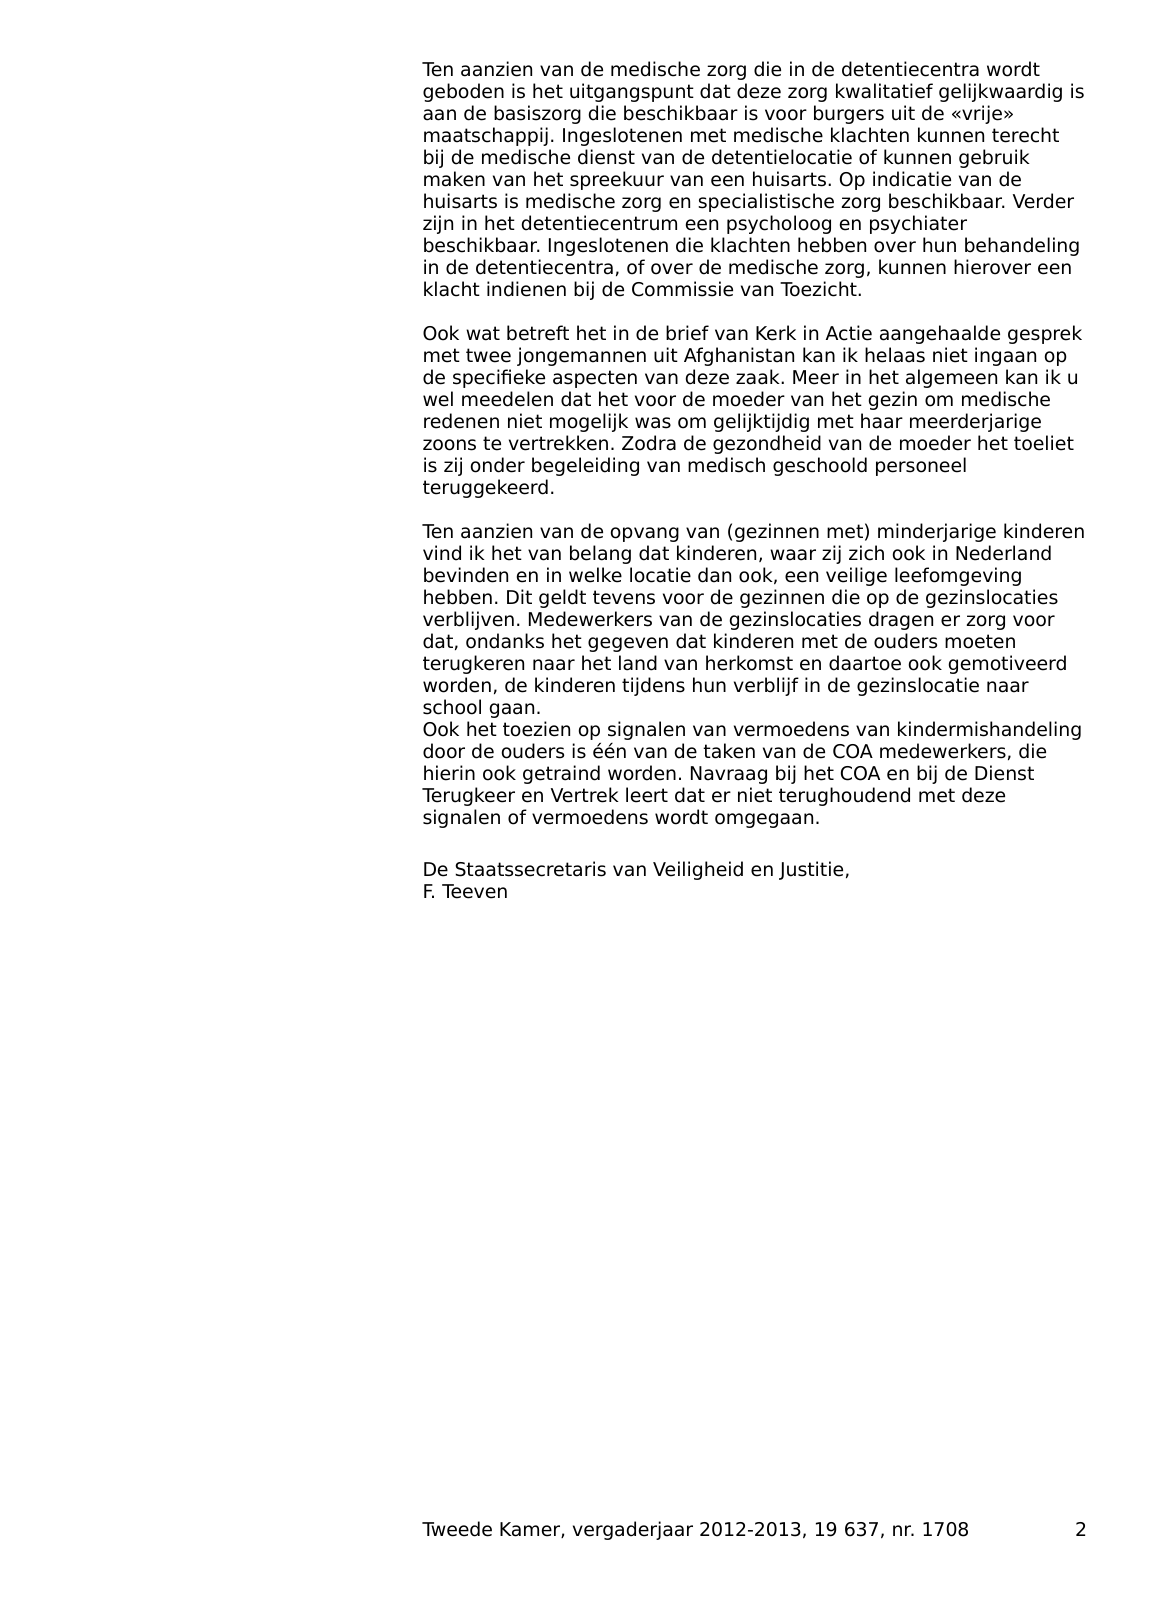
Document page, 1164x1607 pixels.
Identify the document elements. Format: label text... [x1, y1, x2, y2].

text Ook wat betreft het in de brief van Kerk in Actie aangehaalde gesprek met twee jongemannen uit Afghanistan kan ik helaas niet ingaan op de specifieke aspecten van deze zaak. Meer in het algemeen kan ik u wel meedelen dat het voor de moeder van het gezin om medische redenen niet mogelijk was om gelijktijdig met haar meerderjarige zoons te vertrekken. Zodra de gezondheid van de moeder het toeliet is zij onder begeleiding van medisch geschoold personeel teruggekeerd. [422, 323, 1087, 499]
text Ook het toezien op signalen van vermoedens van kindermishandeling door de ouders is één van de taken van de COA medewerkers, die hierin ook getraind worden. Navraag bij het COA en bij de Dienst Terugkeer en Vertrek leert dat er niet terughoudend met deze signalen of vermoedens wordt omgegaan. [422, 719, 1087, 829]
text Ten aanzien van de opvang van (gezinnen met) minderjarige kinderen vind ik het van belang dat kinderen, waar zij zich ook in Nederland bevinden en in welke locatie dan ook, een veilige leefomgeving hebben. Dit geldt tevens voor de gezinnen die op de gezinslocaties verblijven. Medewerkers van de gezinslocaties dragen er zorg voor dat, ondanks het gegeven dat kinderen met de ouders moeten terugkeren naar het land van herkomst en daartoe ook gemotiveerd worden, de kinderen tijdens hun verblijf in de gezinslocatie naar school gaan. [422, 521, 1087, 719]
text De Staatssecretaris van Veiligheid en Justitie, F. Teeven [422, 859, 1087, 903]
text Ten aanzien van de medische zorg die in de detentiecentra wordt geboden is het uitgangspunt dat deze zorg kwalitatief gelijkwaardig is aan de basiszorg die beschikbaar is voor burgers uit de «vrije» maatschappij. Ingeslotenen met medische klachten kunnen terecht bij de medische dienst van de detentielocatie of kunnen gebruik maken van het spreekuur van een huisarts. Op indicatie van de huisarts is medische zorg en specialistische zorg beschikbaar. Verder zijn in het detentiecentrum een psycholoog en psychiater beschikbaar. Ingeslotenen die klachten hebben over hun behandeling in de detentiecentra, of over de medische zorg, kunnen hierover een klacht indienen bij de Commissie van Toezicht. [422, 59, 1087, 301]
